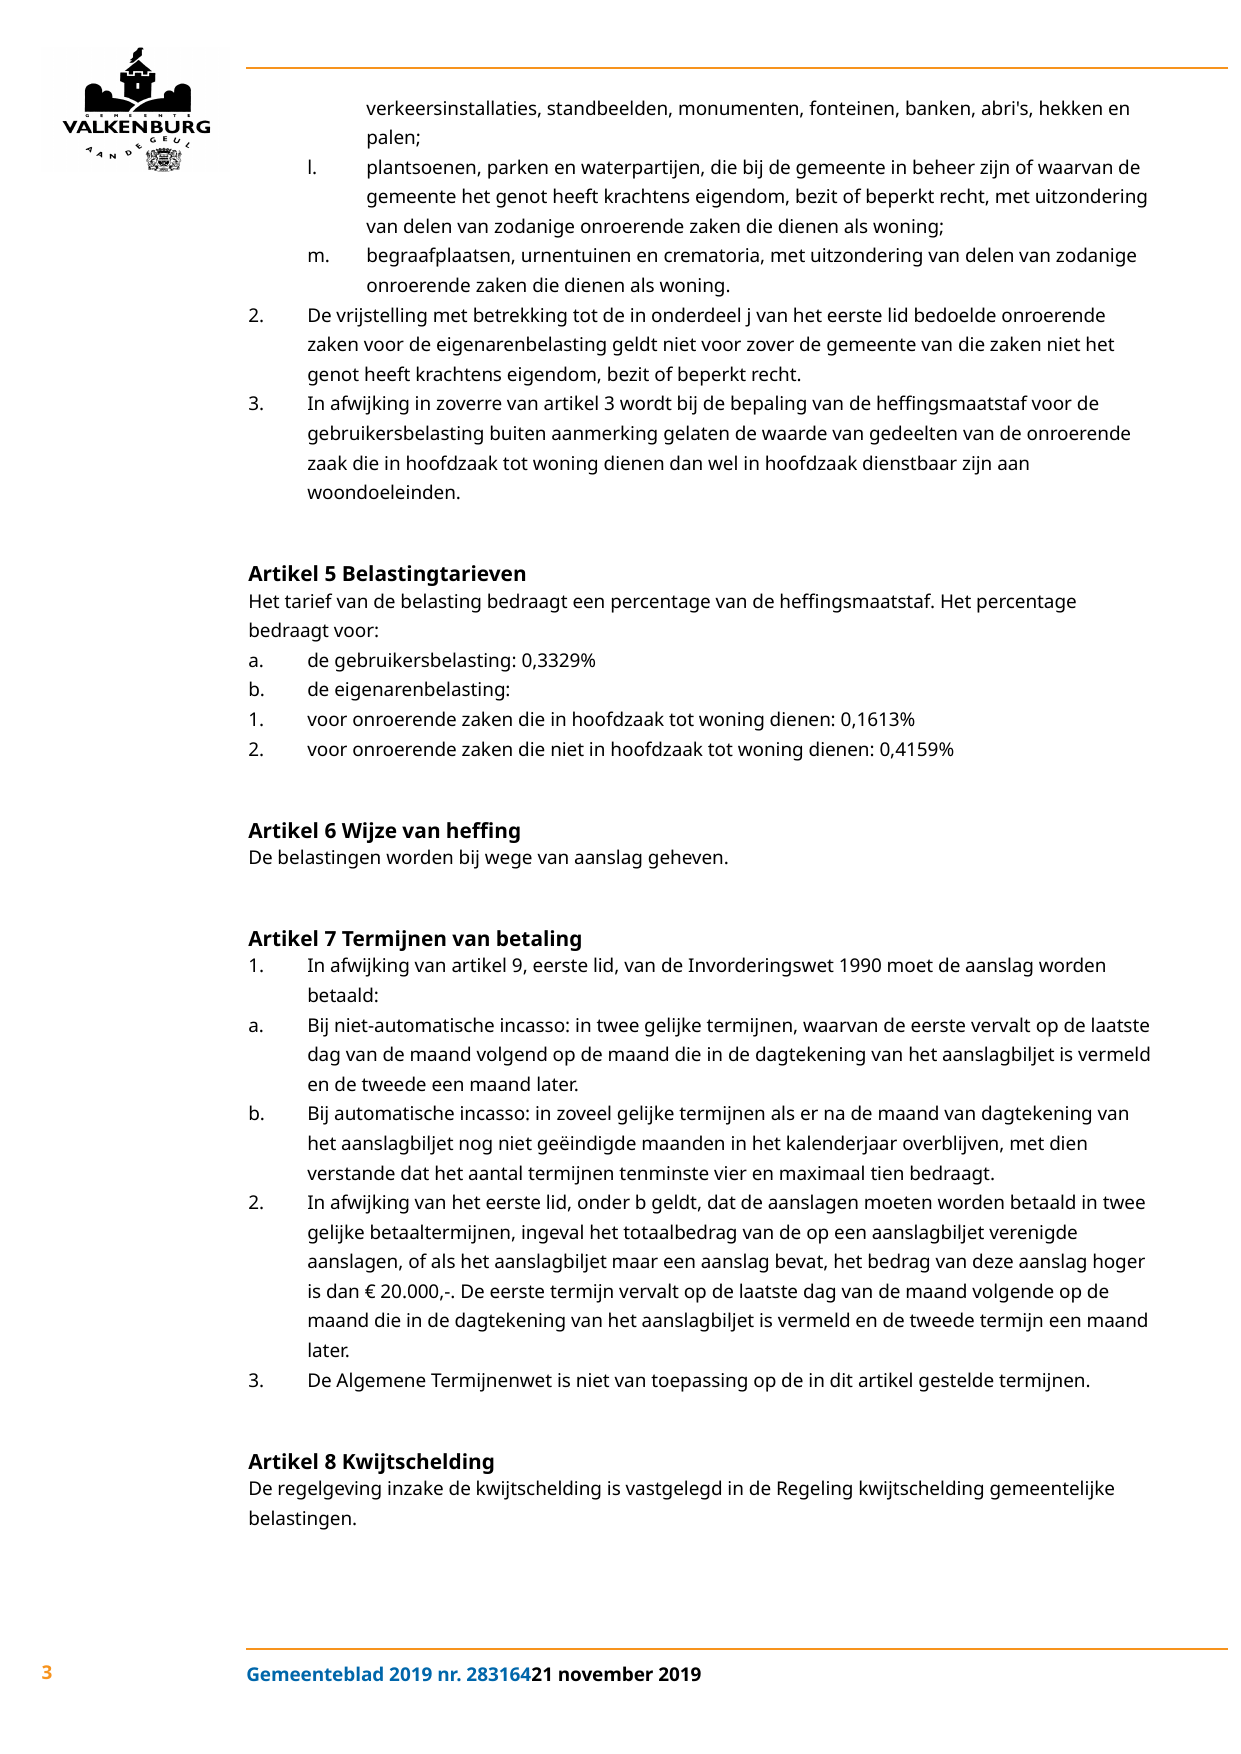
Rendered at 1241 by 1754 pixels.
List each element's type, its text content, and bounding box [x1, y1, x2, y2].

text De belastingen worden bij wege van aanslag geheven. [248, 844, 1152, 870]
text Artikel 6 Wijze van heffing [248, 816, 1152, 844]
list Bij automatische incasso: in zoveel gelijke termijnen als er na de maand van dagtekening van het aanslagbiljet nog niet geëindigde maanden in het kalenderjaar overblijven, met dien verstande dat het aantal termijnen tenminste vier en maximaal tien bedraagt. [248, 1101, 1152, 1185]
list In afwijking van het eerste lid, onder b geldt, dat de aanslagen moeten worden betaald in twee gelijke betaaltermijnen, ingeval het totaalbedrag van de op een aanslagbiljet verenigde aanslagen, of als het aanslagbiljet maar een aanslag bevat, het bedrag van deze aanslag hoger is dan € 20.000,-. De eerste termijn vervalt op de laatste dag van de maand volgende op de maand die in de dagtekening van het aanslagbiljet is vermeld en de tweede termijn een maand later. [248, 1189, 1152, 1363]
list de eigenarenbelasting: [248, 677, 1152, 702]
list Bij niet-automatische incasso: in twee gelijke termijnen, waarvan de eerste vervalt op de laatste dag van de maand volgend op de maand die in de dagtekening van het aanslagbiljet is vermeld en de tweede een maand later. [248, 1012, 1152, 1097]
text Artikel 8 Kwijtschelding [248, 1447, 1152, 1475]
list begraafplaatsen, urnentuinen en crematoria, met uitzondering van delen van zodanige onroerende zaken die dienen als woning. [307, 243, 1152, 298]
text Artikel 5 Belastingtarieven [248, 559, 1152, 588]
text De regelgeving inzake de kwijtschelding is vastgelegd in de Regeling kwijtschelding gemeentelijke belastingen. [248, 1475, 1152, 1531]
list De vrijstelling met betrekking tot de in onderdeel j van het eerste lid bedoelde onroerende zaken voor de eigenarenbelasting geldt niet voor zover de gemeente van die zaken niet het genot heeft krachtens eigendom, bezit of beperkt recht. [248, 302, 1152, 387]
list In afwijking in zoverre van artikel 3 wordt bij de bepaling van de heffingsmaatstaf voor de gebruikersbelasting buiten aanmerking gelaten de waarde van gedeelten van de onroerende zaak die in hoofdzaak tot woning dienen dan wel in hoofdzaak dienstbaar zijn aan woondoeleinden. [248, 391, 1152, 505]
text Het tarief van de belasting bedraagt een percentage van de heffingsmaatstaf. Het percentage bedraagt voor: [248, 588, 1152, 643]
text Artikel 7 Termijnen van betaling [248, 924, 1152, 953]
list voor onroerende zaken die in hoofdzaak tot woning dienen: 0,1613% [248, 706, 1152, 732]
list verkeersinstallaties, standbeelden, monumenten, fonteinen, banken, abri's, hekken en palen; [307, 95, 1152, 150]
list In afwijking van artikel 9, eerste lid, van de Invorderingswet 1990 moet de aanslag worden betaald: [248, 953, 1152, 1008]
list de gebruikersbelasting: 0,3329% [248, 647, 1152, 673]
list De Algemene Termijnenwet is niet van toepassing op de in dit artikel gestelde termijnen. [248, 1367, 1152, 1392]
picture [41, 47, 231, 172]
list voor onroerende zaken die niet in hoofdzaak tot woning dienen: 0,4159% [248, 736, 1152, 761]
list plantsoenen, parken en waterpartijen, die bij de gemeente in beheer zijn of waarvan de gemeente het genot heeft krachtens eigendom, bezit of beperkt recht, met uitzondering van delen van zodanige onroerende zaken die dienen als woning; [307, 154, 1152, 239]
